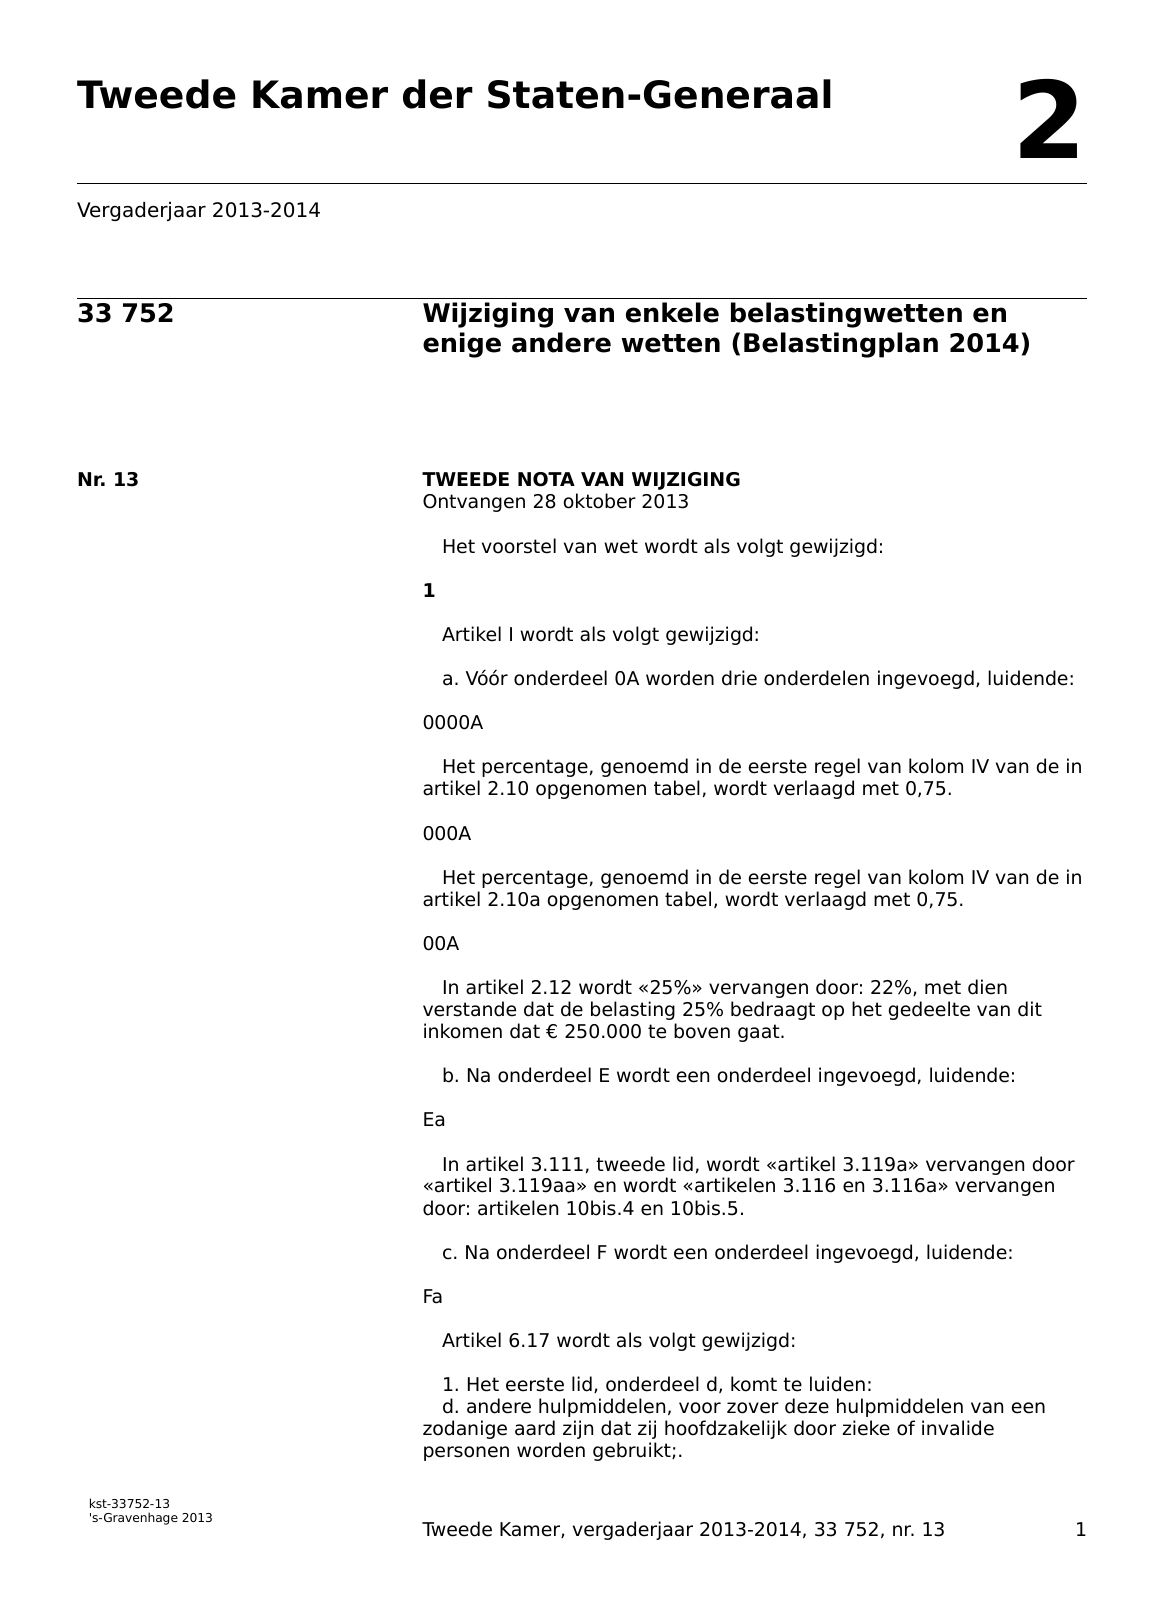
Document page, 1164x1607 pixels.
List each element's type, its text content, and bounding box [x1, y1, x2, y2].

table_header 2 [886, 59, 1087, 183]
text a. Vóór onderdeel 0A worden drie onderdelen ingevoegd, luidende: [422, 668, 1087, 690]
subtitle Nr. 13 TWEEDE NOTA VAN WIJZIGING [77, 469, 1087, 491]
text In artikel 2.12 wordt «25%» vervangen door: 22%, met dien verstande dat de belasting 25% bedraagt op het gedeelte van dit inkomen dat € 250.000 te boven gaat. [422, 977, 1087, 1043]
subtitle 000A [422, 822, 1087, 844]
subtitle 00A [422, 933, 1087, 955]
subtitle 0000A [422, 712, 1087, 734]
subtitle 33 752 Wijziging van enkele belastingwetten en enige andere wetten (Belastingplan 2014) [77, 299, 1087, 358]
subtitle 1 [422, 580, 1087, 602]
text b. Na onderdeel E wordt een onderdeel ingevoegd, luidende: [422, 1065, 1087, 1087]
text Artikel 6.17 wordt als volgt gewijzigd: [422, 1330, 1087, 1352]
subtitle Fa [422, 1286, 1087, 1308]
text Ontvangen 28 oktober 2013 [422, 491, 1087, 513]
text d. andere hulpmiddelen, voor zover deze hulpmiddelen van een zodanige aard zijn dat zij hoofdzakelijk door zieke of invalide personen worden gebruikt;. [422, 1396, 1087, 1462]
text Het percentage, genoemd in de eerste regel van kolom IV van de in artikel 2.10 opgenomen tabel, wordt verlaagd met 0,75. [422, 756, 1087, 800]
table_cell Vergaderjaar 2013-2014 [77, 184, 1087, 298]
text c. Na onderdeel F wordt een onderdeel ingevoegd, luidende: [422, 1242, 1087, 1263]
subtitle Ea [422, 1109, 1087, 1131]
table_header Tweede Kamer der Staten-Generaal [77, 59, 886, 183]
text Artikel I wordt als volgt gewijzigd: [422, 624, 1087, 646]
text Het percentage, genoemd in de eerste regel van kolom IV van de in artikel 2.10a opgenomen tabel, wordt verlaagd met 0,75. [422, 867, 1087, 911]
text 's-Gravenhage 2013 [88, 1511, 323, 1525]
text kst-33752-13 [88, 1497, 323, 1511]
text In artikel 3.111, tweede lid, wordt «artikel 3.119a» vervangen door «artikel 3.119aa» en wordt «artikelen 3.116 en 3.116a» vervangen door: artikelen 10bis.4 en 10bis.5. [422, 1153, 1087, 1219]
text Het voorstel van wet wordt als volgt gewijzigd: [422, 536, 1087, 557]
text 1. Het eerste lid, onderdeel d, komt te luiden: [422, 1374, 1087, 1396]
